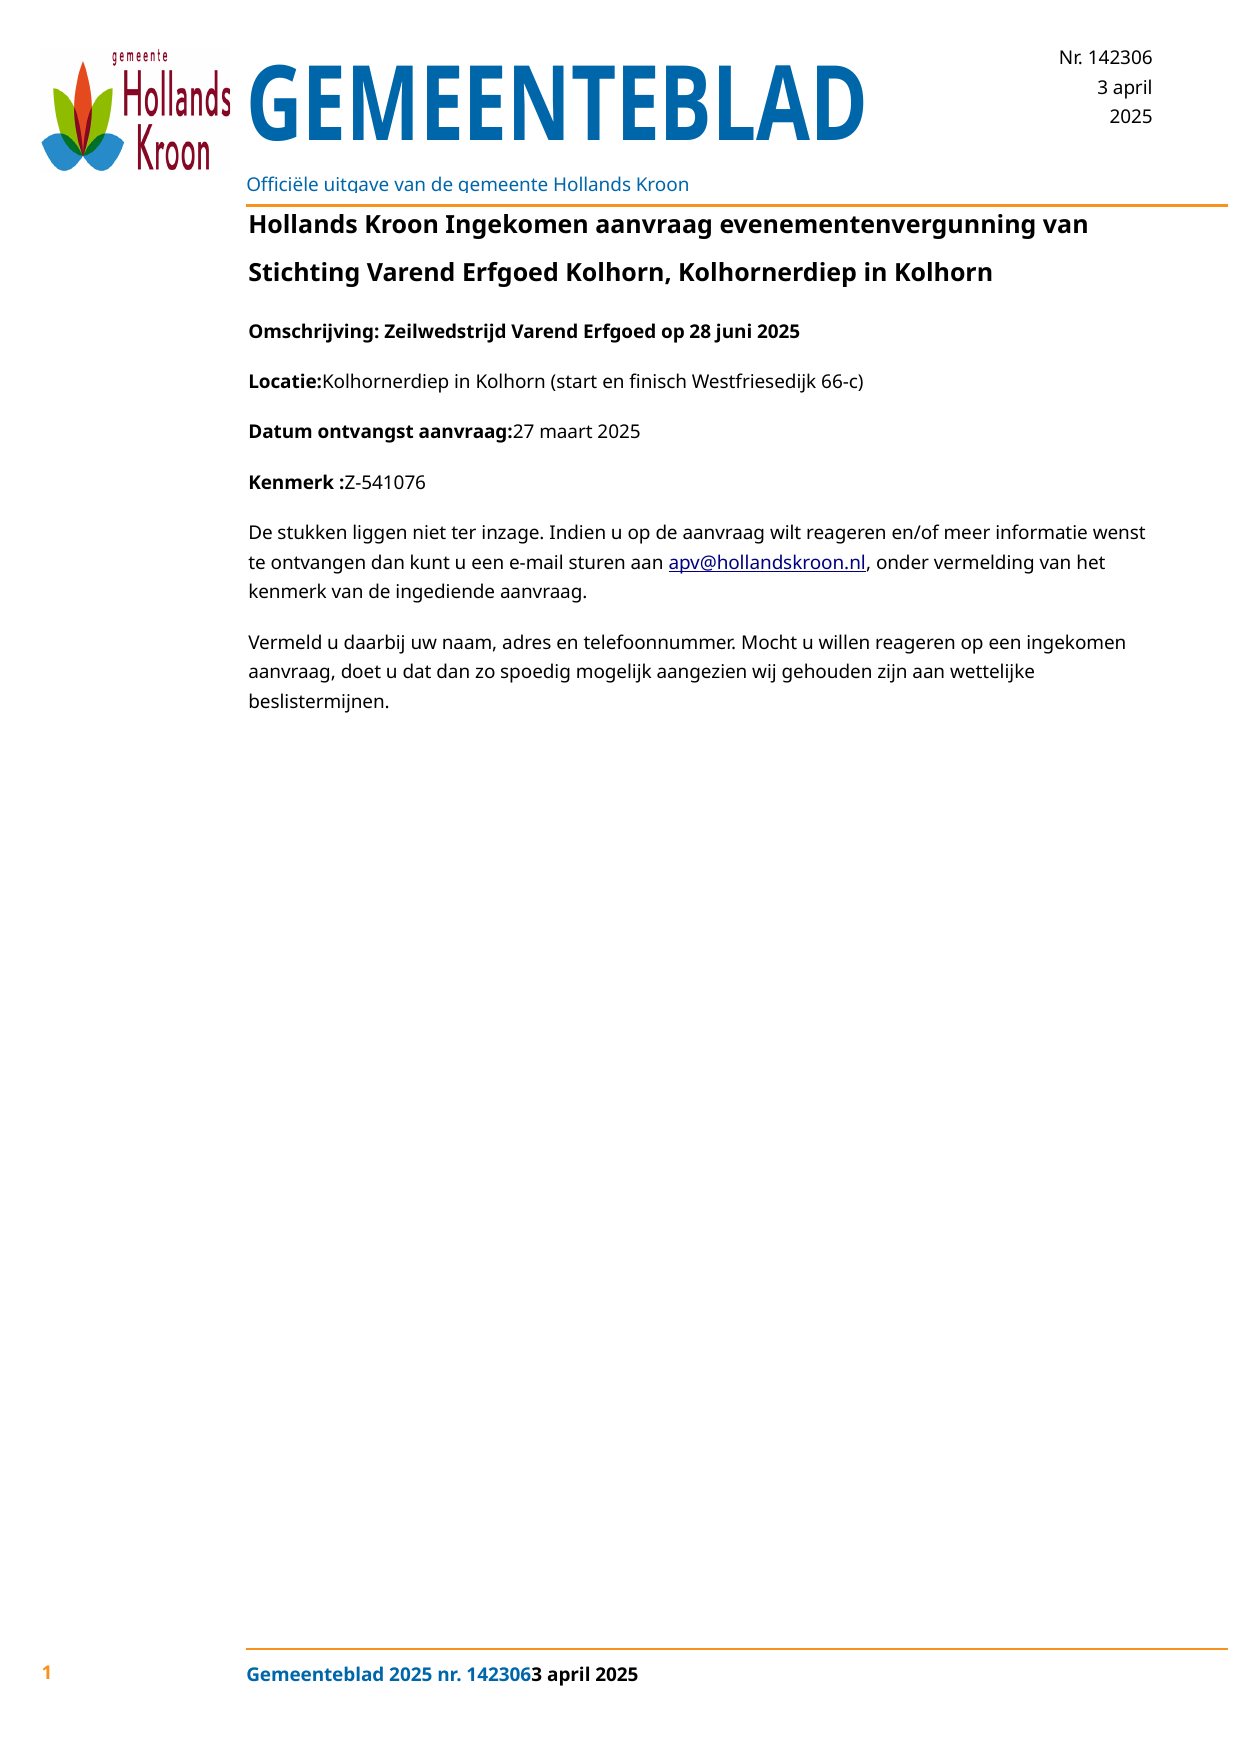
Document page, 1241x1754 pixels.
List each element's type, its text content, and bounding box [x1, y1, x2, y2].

text Datum ontvangst aanvraag:27 maart 2025 [248, 419, 1152, 444]
text Hollands Kroon Ingekomen aanvraag evenementenvergunning van Stichting Varend Erfgoed Kolhorn, Kolhornerdiep in Kolhorn [248, 207, 1152, 288]
picture [41, 47, 231, 172]
text Kenmerk :Z-541076 [248, 469, 1152, 495]
text De stukken liggen niet ter inzage. Indien u op de aanvraag wilt reageren en/of meer informatie wenst te ontvangen dan kunt u een e-mail sturen aan apv@hollandskroon.nl, onder vermelding van het kenmerk van de ingediende aanvraag. [248, 519, 1152, 604]
text Vermeld u daarbij uw naam, adres en telefoonnummer. Mocht u willen reageren op een ingekomen aanvraag, doet u dat dan zo spoedig mogelijk aangezien wij gehouden zijn aan wettelijke beslistermijnen. [248, 629, 1152, 714]
text Omschrijving: Zeilwedstrijd Varend Erfgoed op 28 juni 2025 [248, 318, 1152, 344]
text Locatie:Kolhornerdiep in Kolhorn (start en finisch Westfriesedijk 66-c) [248, 368, 1152, 394]
